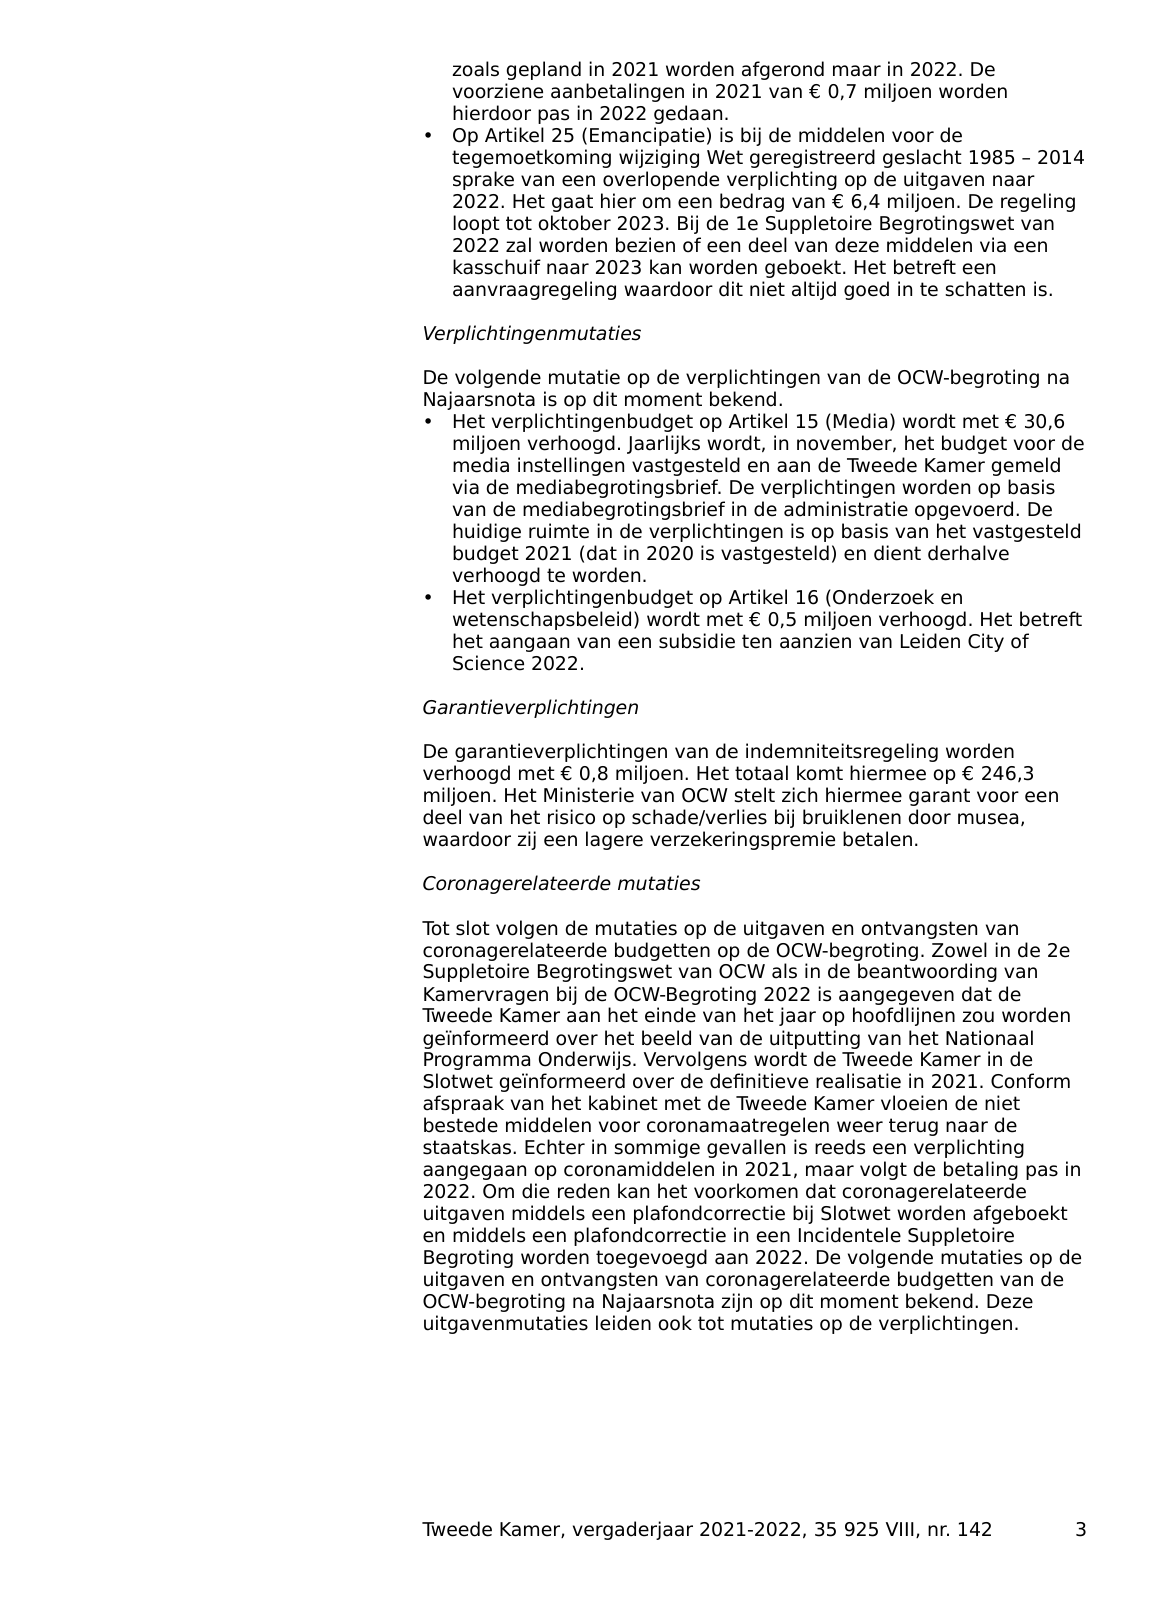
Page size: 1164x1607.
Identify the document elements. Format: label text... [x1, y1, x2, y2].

subtitle Verplichtingenmutaties [422, 323, 1087, 345]
text De garantieverplichtingen van de indemniteitsregeling worden verhoogd met € 0,8 miljoen. Het totaal komt hiermee op € 246,3 miljoen. Het Ministerie van OCW stelt zich hiermee garant voor een deel van het risico op schade/verlies bij bruiklenen door musea, waardoor zij een lagere verzekeringspremie betalen. [422, 741, 1087, 851]
text • Het verplichtingenbudget op Artikel 16 (Onderzoek en wetenschapsbeleid) wordt met € 0,5 miljoen verhoogd. Het betreft het aangaan van een subsidie ten aanzien van Leiden City of Science 2022. [422, 587, 1087, 675]
text De volgende mutatie op de verplichtingen van de OCW-begroting na Najaarsnota is op dit moment bekend. [422, 367, 1087, 411]
subtitle Garantieverplichtingen [422, 697, 1087, 719]
text • Het verplichtingenbudget op Artikel 15 (Media) wordt met € 30,6 miljoen verhoogd. Jaarlijks wordt, in november, het budget voor de media instellingen vastgesteld en aan de Tweede Kamer gemeld via de mediabegrotingsbrief. De verplichtingen worden op basis van de mediabegrotingsbrief in de administratie opgevoerd. De huidige ruimte in de verplichtingen is op basis van het vastgesteld budget 2021 (dat in 2020 is vastgesteld) en dient derhalve verhoogd te worden. [422, 411, 1087, 587]
text zoals gepland in 2021 worden afgerond maar in 2022. De voorziene aanbetalingen in 2021 van € 0,7 miljoen worden hierdoor pas in 2022 gedaan. [422, 59, 1087, 125]
subtitle Coronagerelateerde mutaties [422, 873, 1087, 895]
text • Op Artikel 25 (Emancipatie) is bij de middelen voor de tegemoetkoming wijziging Wet geregistreerd geslacht 1985 – 2014 sprake van een overlopende verplichting op de uitgaven naar 2022. Het gaat hier om een bedrag van € 6,4 miljoen. De regeling loopt tot oktober 2023. Bij de 1e Suppletoire Begrotingswet van 2022 zal worden bezien of een deel van deze middelen via een kasschuif naar 2023 kan worden geboekt. Het betreft een aanvraagregeling waardoor dit niet altijd goed in te schatten is. [422, 125, 1087, 301]
text Tot slot volgen de mutaties op de uitgaven en ontvangsten van coronagerelateerde budgetten op de OCW-begroting. Zowel in de 2e Suppletoire Begrotingswet van OCW als in de beantwoording van Kamervragen bij de OCW-Begroting 2022 is aangegeven dat de Tweede Kamer aan het einde van het jaar op hoofdlijnen zou worden geïnformeerd over het beeld van de uitputting van het Nationaal Programma Onderwijs. Vervolgens wordt de Tweede Kamer in de Slotwet geïnformeerd over de definitieve realisatie in 2021. Conform afspraak van het kabinet met de Tweede Kamer vloeien de niet bestede middelen voor coronamaatregelen weer terug naar de staatskas. Echter in sommige gevallen is reeds een verplichting aangegaan op coronamiddelen in 2021, maar volgt de betaling pas in 2022. Om die reden kan het voorkomen dat coronagerelateerde uitgaven middels een plafondcorrectie bij Slotwet worden afgeboekt en middels een plafondcorrectie in een Incidentele Suppletoire Begroting worden toegevoegd aan 2022. De volgende mutaties op de uitgaven en ontvangsten van coronagerelateerde budgetten van de OCW-begroting na Najaarsnota zijn op dit moment bekend. Deze uitgavenmutaties leiden ook tot mutaties op de verplichtingen. [422, 917, 1087, 1335]
